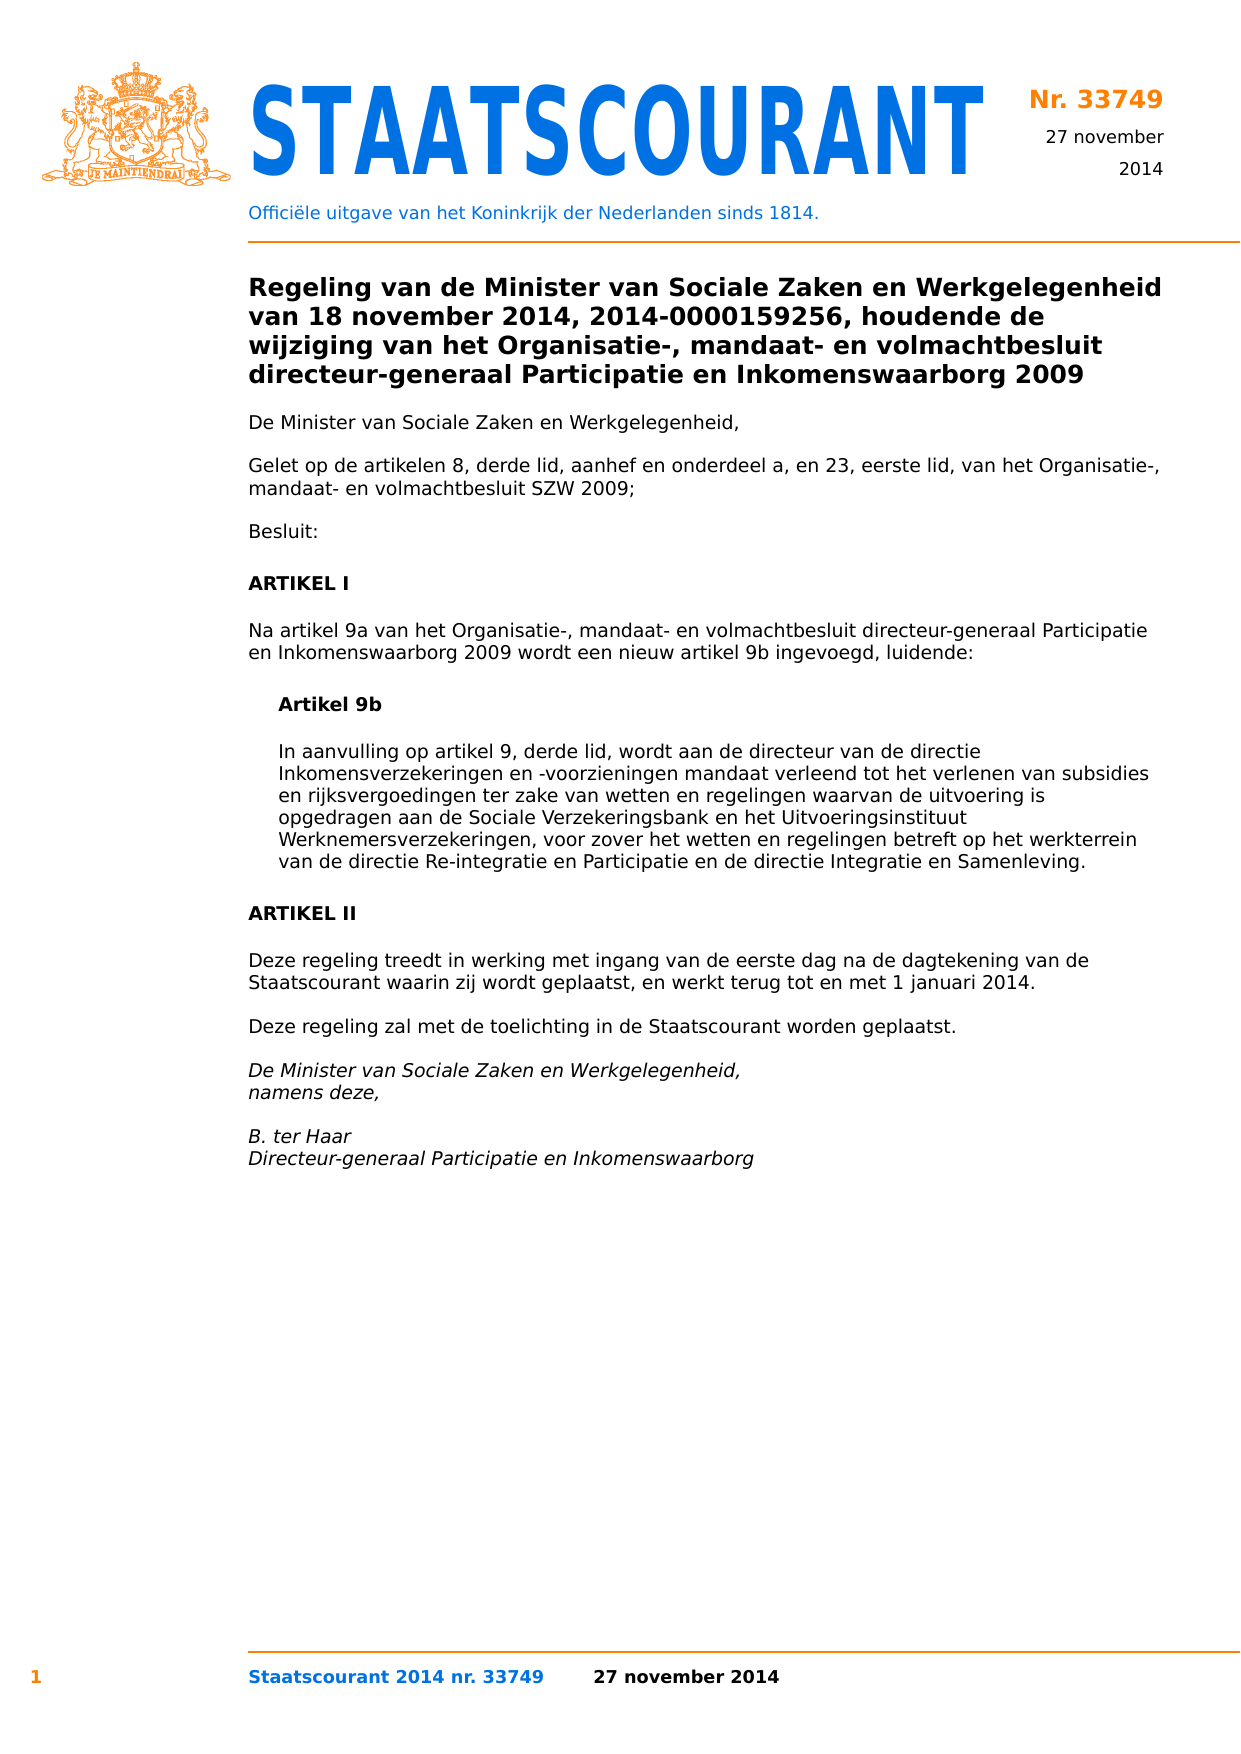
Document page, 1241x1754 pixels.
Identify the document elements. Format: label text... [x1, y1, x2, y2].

text Gelet op de artikelen 8, derde lid, aanhef en onderdeel a, en 23, eerste lid, van het Organisatie-, mandaat- en volmachtbesluit SZW 2009; [248, 455, 1163, 499]
table_header STAATSCOURANT [248, 62, 998, 203]
picture [41, 62, 231, 186]
subtitle ARTIKEL I [248, 573, 1163, 595]
table_header [25, 62, 248, 241]
text In aanvulling op artikel 9, derde lid, wordt aan de directeur van de directie Inkomensverzekeringen en -voorzieningen mandaat verleend tot het verlenen van subsidies en rijksvergoedingen ter zake van wetten en regelingen waarvan de uitvoering is opgedragen aan de Sociale Verzekeringsbank en het Uitvoeringsinstituut Werknemersverzekeringen, voor zover het wetten en regelingen betreft op het werkterrein van de directie Re-integratie en Participatie en de directie Integratie en Samenleving. [278, 741, 1163, 873]
subtitle ARTIKEL II [248, 903, 1163, 925]
text Na artikel 9a van het Organisatie-, mandaat- en volmachtbesluit directeur-generaal Participatie en Inkomenswaarborg 2009 wordt een nieuw artikel 9b ingevoegd, luidende: [248, 620, 1163, 664]
text Deze regeling treedt in werking met ingang van de eerste dag na de dagtekening van de Staatscourant waarin zij wordt geplaatst, en werkt terug tot en met 1 januari 2014. [248, 950, 1163, 994]
text Deze regeling zal met de toelichting in de Staatscourant worden geplaatst. [248, 1016, 1163, 1038]
subtitle Artikel 9b [278, 694, 1163, 716]
subtitle Regeling van de Minister van Sociale Zaken en Werkgelegenheid van 18 november 2014, 2014-0000159256, houdende de wijziging van het Organisatie-, mandaat- en volmachtbesluit directeur-generaal Participatie en Inkomenswaarborg 2009 [248, 273, 1163, 390]
table_cell 27 november [998, 121, 1240, 153]
text Besluit: [248, 521, 1163, 543]
table_cell Officiële uitgave van het Koninkrijk der Nederlanden sinds 1814. [248, 203, 1240, 241]
text De Minister van Sociale Zaken en Werkgelegenheid, namens deze, B. ter Haar Directeur-generaal Participatie en Inkomenswaarborg [248, 1060, 1163, 1169]
table_cell 2014 [998, 153, 1240, 203]
text De Minister van Sociale Zaken en Werkgelegenheid, [248, 412, 1163, 433]
table_header Nr. 33749 [998, 62, 1240, 121]
